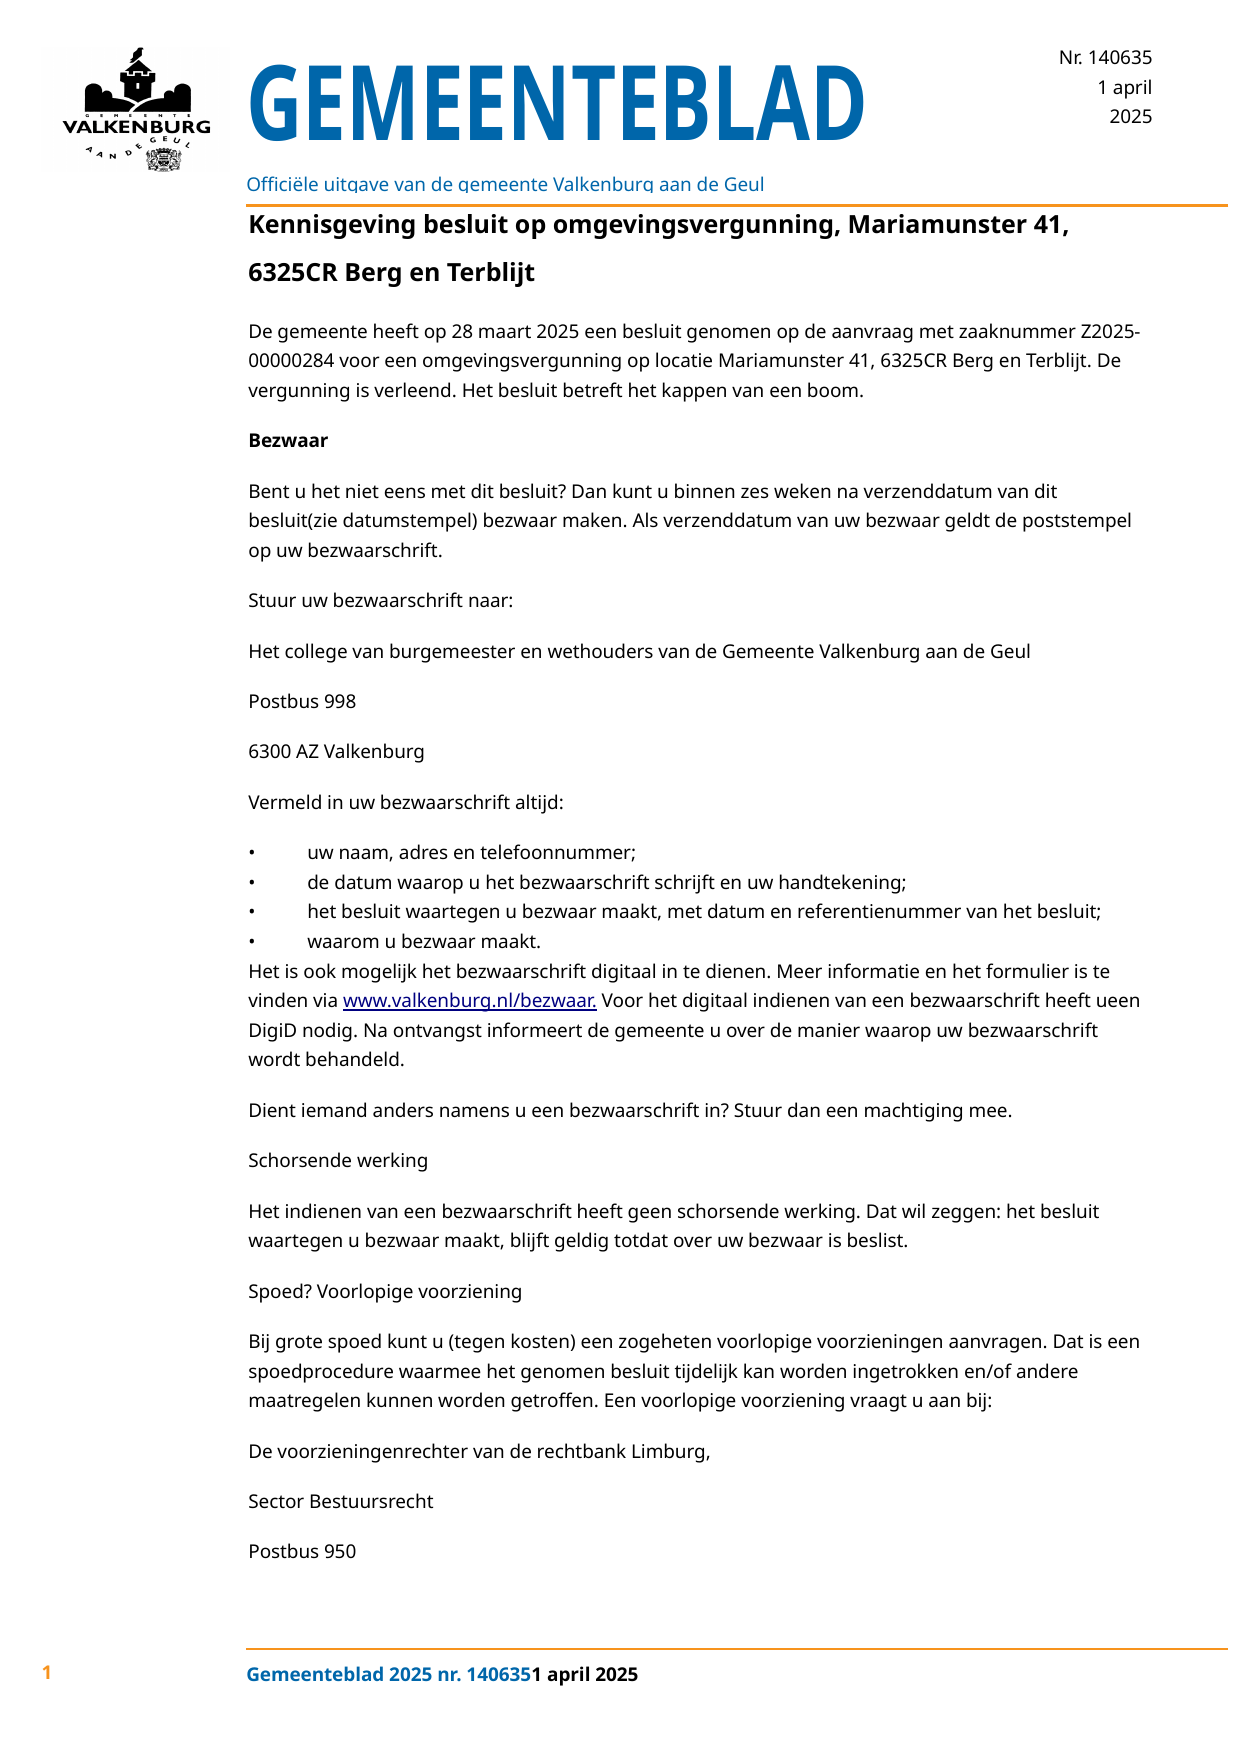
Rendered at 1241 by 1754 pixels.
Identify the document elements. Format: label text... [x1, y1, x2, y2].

list uw naam, adres en telefoonnummer; [248, 839, 1152, 865]
text Kennisgeving besluit op omgevingsvergunning, Mariamunster 41, 6325CR Berg en Terblijt [248, 207, 1152, 288]
text Postbus 998 [248, 688, 1152, 714]
text Schorsende werking [248, 1147, 1152, 1173]
text De voorzieningenrechter van de rechtbank Limburg, [248, 1438, 1152, 1464]
text Sector Bestuursrecht [248, 1488, 1152, 1514]
text Postbus 950 [248, 1539, 1152, 1564]
text 6300 AZ Valkenburg [248, 739, 1152, 764]
picture [41, 47, 231, 172]
list waarom u bezwaar maakt. [248, 928, 1152, 954]
text Het is ook mogelijk het bezwaarschrift digitaal in te dienen. Meer informatie en het formulier is te vinden via www.valkenburg.nl/bezwaar. Voor het digitaal indienen van een bezwaarschrift heeft ueen DigiD nodig. Na ontvangst informeert de gemeente u over de manier waarop uw bezwaarschrift wordt behandeld. [248, 958, 1152, 1072]
text Bij grote spoed kunt u (tegen kosten) een zogeheten voorlopige voorzieningen aanvragen. Dat is een spoedprocedure waarmee het genomen besluit tijdelijk kan worden ingetrokken en/of andere maatregelen kunnen worden getroffen. Een voorlopige voorziening vraagt u aan bij: [248, 1328, 1152, 1413]
text Spoed? Voorlopige voorziening [248, 1278, 1152, 1304]
text Bent u het niet eens met dit besluit? Dan kunt u binnen zes weken na verzenddatum van dit besluit(zie datumstempel) bezwaar maken. Als verzenddatum van uw bezwaar geldt de poststempel op uw bezwaarschrift. [248, 478, 1152, 563]
text Vermeld in uw bezwaarschrift altijd: [248, 789, 1152, 815]
text De gemeente heeft op 28 maart 2025 een besluit genomen op de aanvraag met zaaknummer Z2025-00000284 voor een omgevingsvergunning op locatie Mariamunster 41, 6325CR Berg en Terblijt. De vergunning is verleend. Het besluit betreft het kappen van een boom. [248, 318, 1152, 403]
text Het college van burgemeester en wethouders van de Gemeente Valkenburg aan de Geul [248, 638, 1152, 664]
text Bezwaar [248, 427, 1152, 453]
text Stuur uw bezwaarschrift naar: [248, 587, 1152, 613]
list het besluit waartegen u bezwaar maakt, met datum en referentienummer van het besluit; [248, 899, 1152, 924]
text Dient iemand anders namens u een bezwaarschrift in? Stuur dan een machtiging mee. [248, 1097, 1152, 1123]
text Het indienen van een bezwaarschrift heeft geen schorsende werking. Dat wil zeggen: het besluit waartegen u bezwaar maakt, blijft geldig totdat over uw bezwaar is beslist. [248, 1198, 1152, 1253]
list de datum waarop u het bezwaarschrift schrijft en uw handtekening; [248, 869, 1152, 895]
